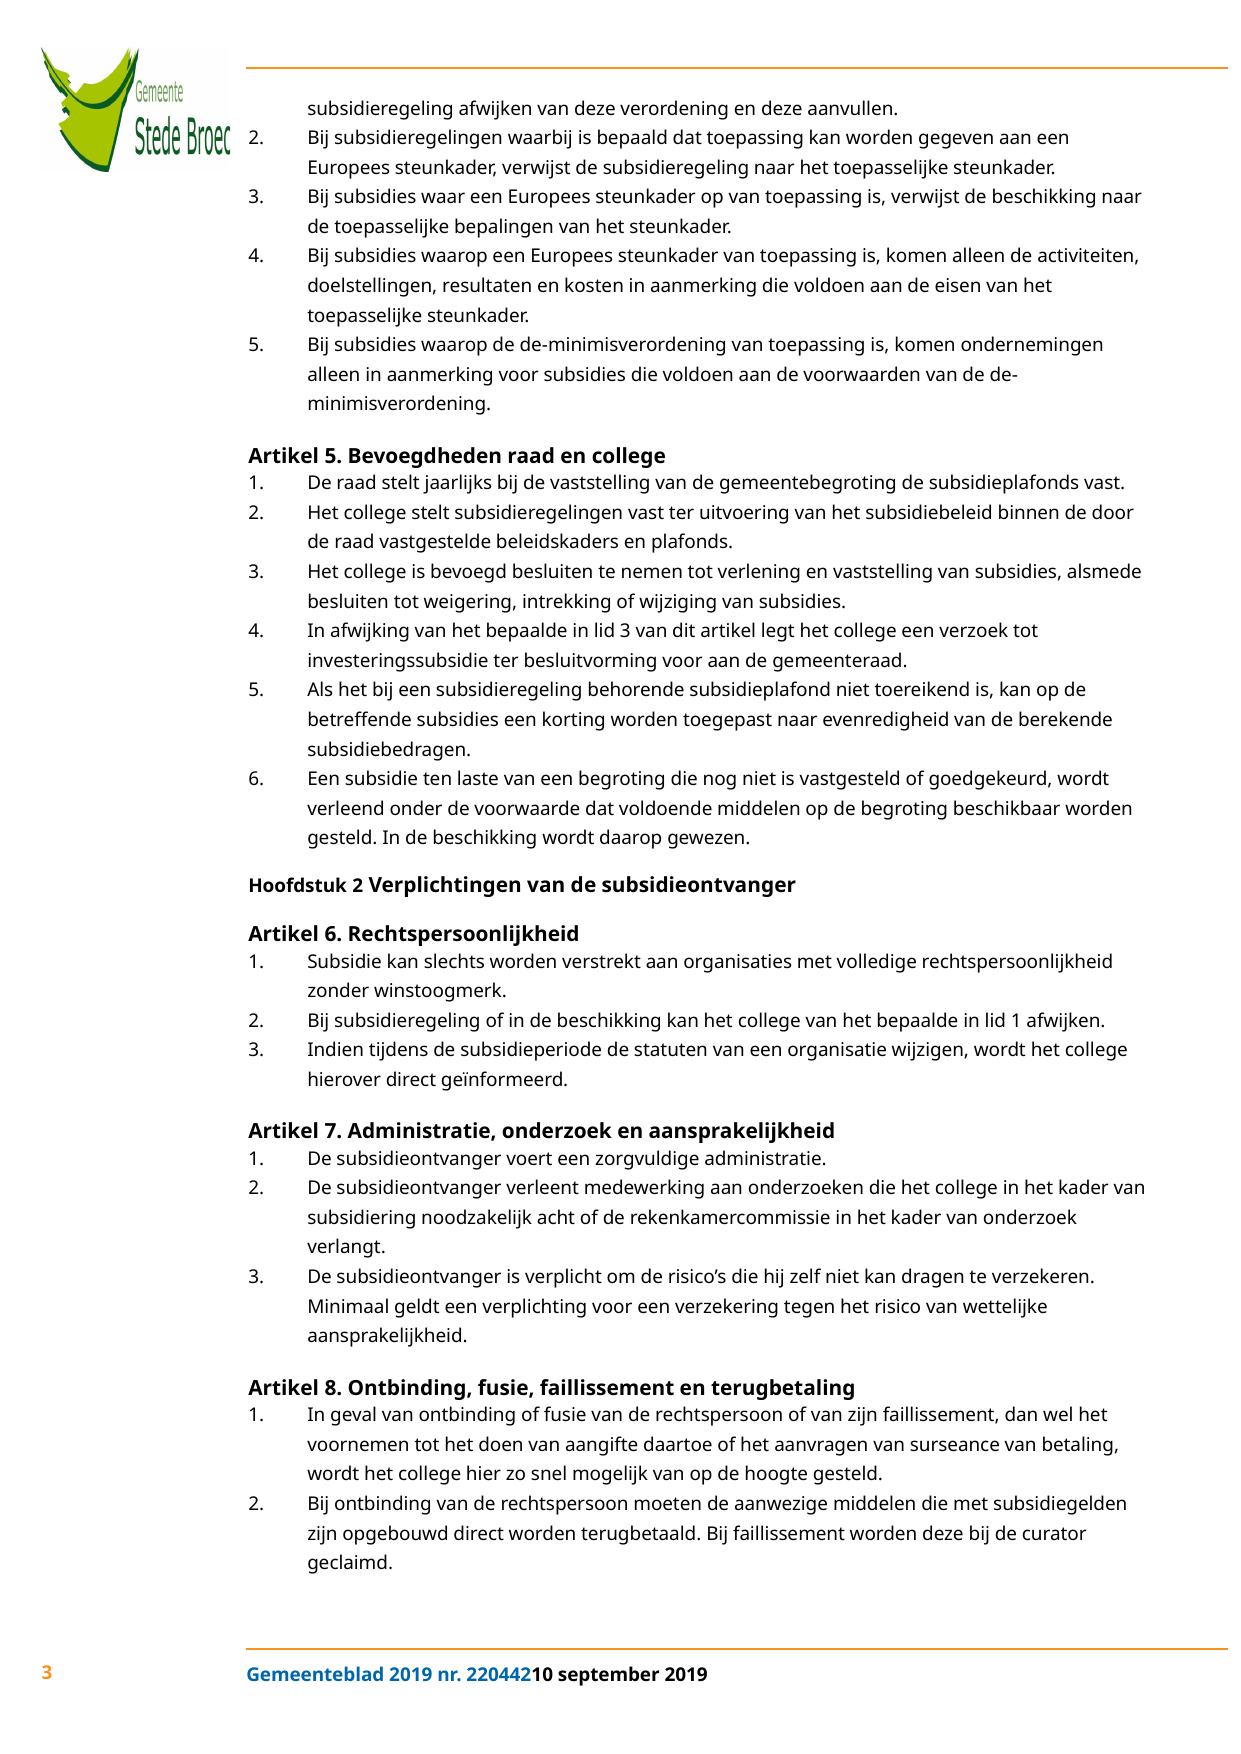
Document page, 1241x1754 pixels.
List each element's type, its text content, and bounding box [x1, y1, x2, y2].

text Artikel 7. Administratie, onderzoek en aansprakelijkheid [248, 1117, 1152, 1145]
picture [41, 47, 231, 172]
list Een subsidie ten laste van een begroting die nog niet is vastgesteld of goedgekeurd, wordt verleend onder de voorwaarde dat voldoende middelen op de begroting beschikbaar worden gesteld. In de beschikking wordt daarop gewezen. [248, 765, 1152, 850]
list Het college is bevoegd besluiten te nemen tot verlening en vaststelling van subsidies, alsmede besluiten tot weigering, intrekking of wijziging van subsidies. [248, 558, 1152, 613]
list Subsidie kan slechts worden verstrekt aan organisaties met volledige rechtspersoonlijkheid zonder winstoogmerk. [248, 948, 1152, 1003]
list De raad stelt jaarlijks bij de vaststelling van de gemeentebegroting de subsidieplafonds vast. [248, 469, 1152, 495]
list subsidieregeling afwijken van deze verordening en deze aanvullen. [248, 95, 1152, 121]
list Het college stelt subsidieregelingen vast ter uitvoering van het subsidiebeleid binnen de door de raad vastgestelde beleidskaders en plafonds. [248, 499, 1152, 554]
list Indien tijdens de subsidieperiode de statuten van een organisatie wijzigen, wordt het college hierover direct geïnformeerd. [248, 1037, 1152, 1092]
list Bij ontbinding van de rechtspersoon moeten de aanwezige middelen die met subsidiegelden zijn opgebouwd direct worden terugbetaald. Bij faillissement worden deze bij de curator geclaimd. [248, 1490, 1152, 1575]
text Artikel 5. Bevoegdheden raad en college [248, 441, 1152, 469]
list Bij subsidies waar een Europees steunkader op van toepassing is, verwijst de beschikking naar de toepasselijke bepalingen van het steunkader. [248, 183, 1152, 239]
text Artikel 8. Ontbinding, fusie, faillissement en terugbetaling [248, 1373, 1152, 1401]
text Hoofdstuk 2 Verplichtingen van de subsidieontvanger [248, 870, 1152, 898]
list Bij subsidieregeling of in de beschikking kan het college van het bepaalde in lid 1 afwijken. [248, 1007, 1152, 1033]
list In geval van ontbinding of fusie van de rechtspersoon of van zijn faillissement, dan wel het voornemen tot het doen van aangifte daartoe of het aanvragen van surseance van betaling, wordt het college hier zo snel mogelijk van op de hoogte gesteld. [248, 1401, 1152, 1486]
list Bij subsidies waarop een Europees steunkader van toepassing is, komen alleen de activiteiten, doelstellingen, resultaten en kosten in aanmerking die voldoen aan de eisen van het toepasselijke steunkader. [248, 243, 1152, 328]
list De subsidieontvanger voert een zorgvuldige administratie. [248, 1145, 1152, 1171]
list De subsidieontvanger verleent medewerking aan onderzoeken die het college in het kader van subsidiering noodzakelijk acht of de rekenkamercommissie in het kader van onderzoek verlangt. [248, 1174, 1152, 1259]
list De subsidieontvanger is verplicht om de risico’s die hij zelf niet kan dragen te verzekeren. Minimaal geldt een verplichting voor een verzekering tegen het risico van wettelijke aansprakelijkheid. [248, 1263, 1152, 1348]
list In afwijking van het bepaalde in lid 3 van dit artikel legt het college een verzoek tot investeringssubsidie ter besluitvorming voor aan de gemeenteraad. [248, 617, 1152, 673]
text Artikel 6. Rechtspersoonlijkheid [248, 919, 1152, 948]
list Bij subsidies waarop de de-minimisverordening van toepassing is, komen ondernemingen alleen in aanmerking voor subsidies die voldoen aan de voorwaarden van de de-minimisverordening. [248, 331, 1152, 416]
list Bij subsidieregelingen waarbij is bepaald dat toepassing kan worden gegeven aan een Europees steunkader, verwijst de subsidieregeling naar het toepasselijke steunkader. [248, 124, 1152, 180]
list Als het bij een subsidieregeling behorende subsidieplafond niet toereikend is, kan op de betreffende subsidies een korting worden toegepast naar evenredigheid van de berekende subsidiebedragen. [248, 677, 1152, 761]
